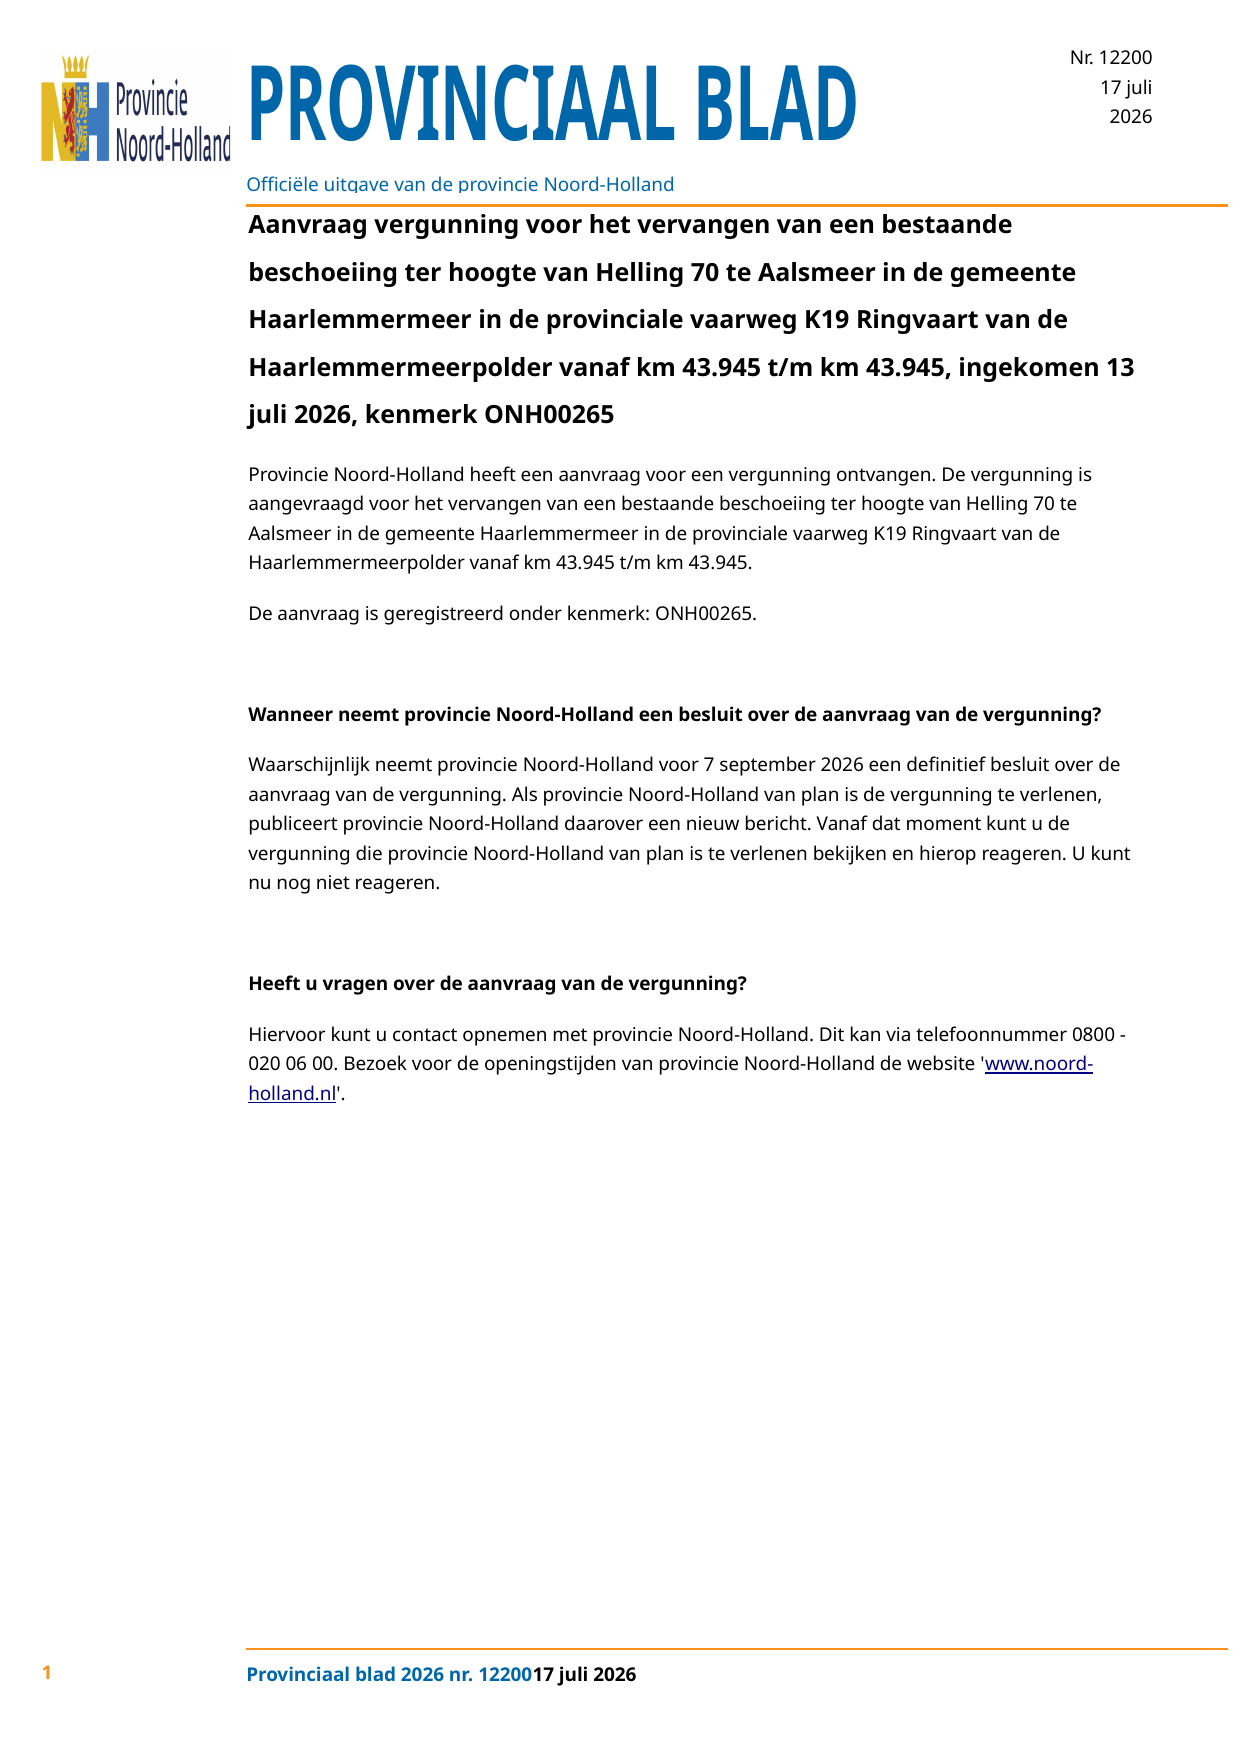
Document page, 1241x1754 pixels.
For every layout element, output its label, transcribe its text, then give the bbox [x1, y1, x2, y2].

text Aanvraag vergunning voor het vervangen van een bestaande beschoeiing ter hoogte van Helling 70 te Aalsmeer in de gemeente Haarlemmermeer in de provinciale vaarweg K19 Ringvaart van de Haarlemmermeerpolder vanaf km 43.945 t/m km 43.945, ingekomen 13 juli 2026, kenmerk ONH00265 [248, 207, 1152, 431]
text Hiervoor kunt u contact opnemen met provincie Noord-Holland. Dit kan via telefoonnummer 0800 - 020 06 00. Bezoek voor de openingstijden van provincie Noord-Holland de website 'www.noord-holland.nl'. [248, 1021, 1152, 1106]
text Provincie Noord-Holland heeft een aanvraag voor een vergunning ontvangen. De vergunning is aangevraagd voor het vervangen van een bestaande beschoeiing ter hoogte van Helling 70 te Aalsmeer in de gemeente Haarlemmermeer in de provinciale vaarweg K19 Ringvaart van de Haarlemmermeerpolder vanaf km 43.945 t/m km 43.945. [248, 461, 1152, 575]
text Heeft u vragen over de aanvraag van de vergunning? [248, 970, 1152, 996]
text Waarschijnlijk neemt provincie Noord-Holland voor 7 september 2026 een definitief besluit over de aanvraag van de vergunning. Als provincie Noord-Holland van plan is de vergunning te verlenen, publiceert provincie Noord-Holland daarover een nieuw bericht. Vanaf dat moment kunt u de vergunning die provincie Noord-Holland van plan is te verlenen bekijken en hierop reageren. U kunt nu nog niet reageren. [248, 751, 1152, 895]
text De aanvraag is geregistreerd onder kenmerk: ONH00265. [248, 600, 1152, 626]
picture [41, 47, 231, 172]
text Wanneer neemt provincie Noord-Holland een besluit over de aanvraag van de vergunning? [248, 701, 1152, 726]
